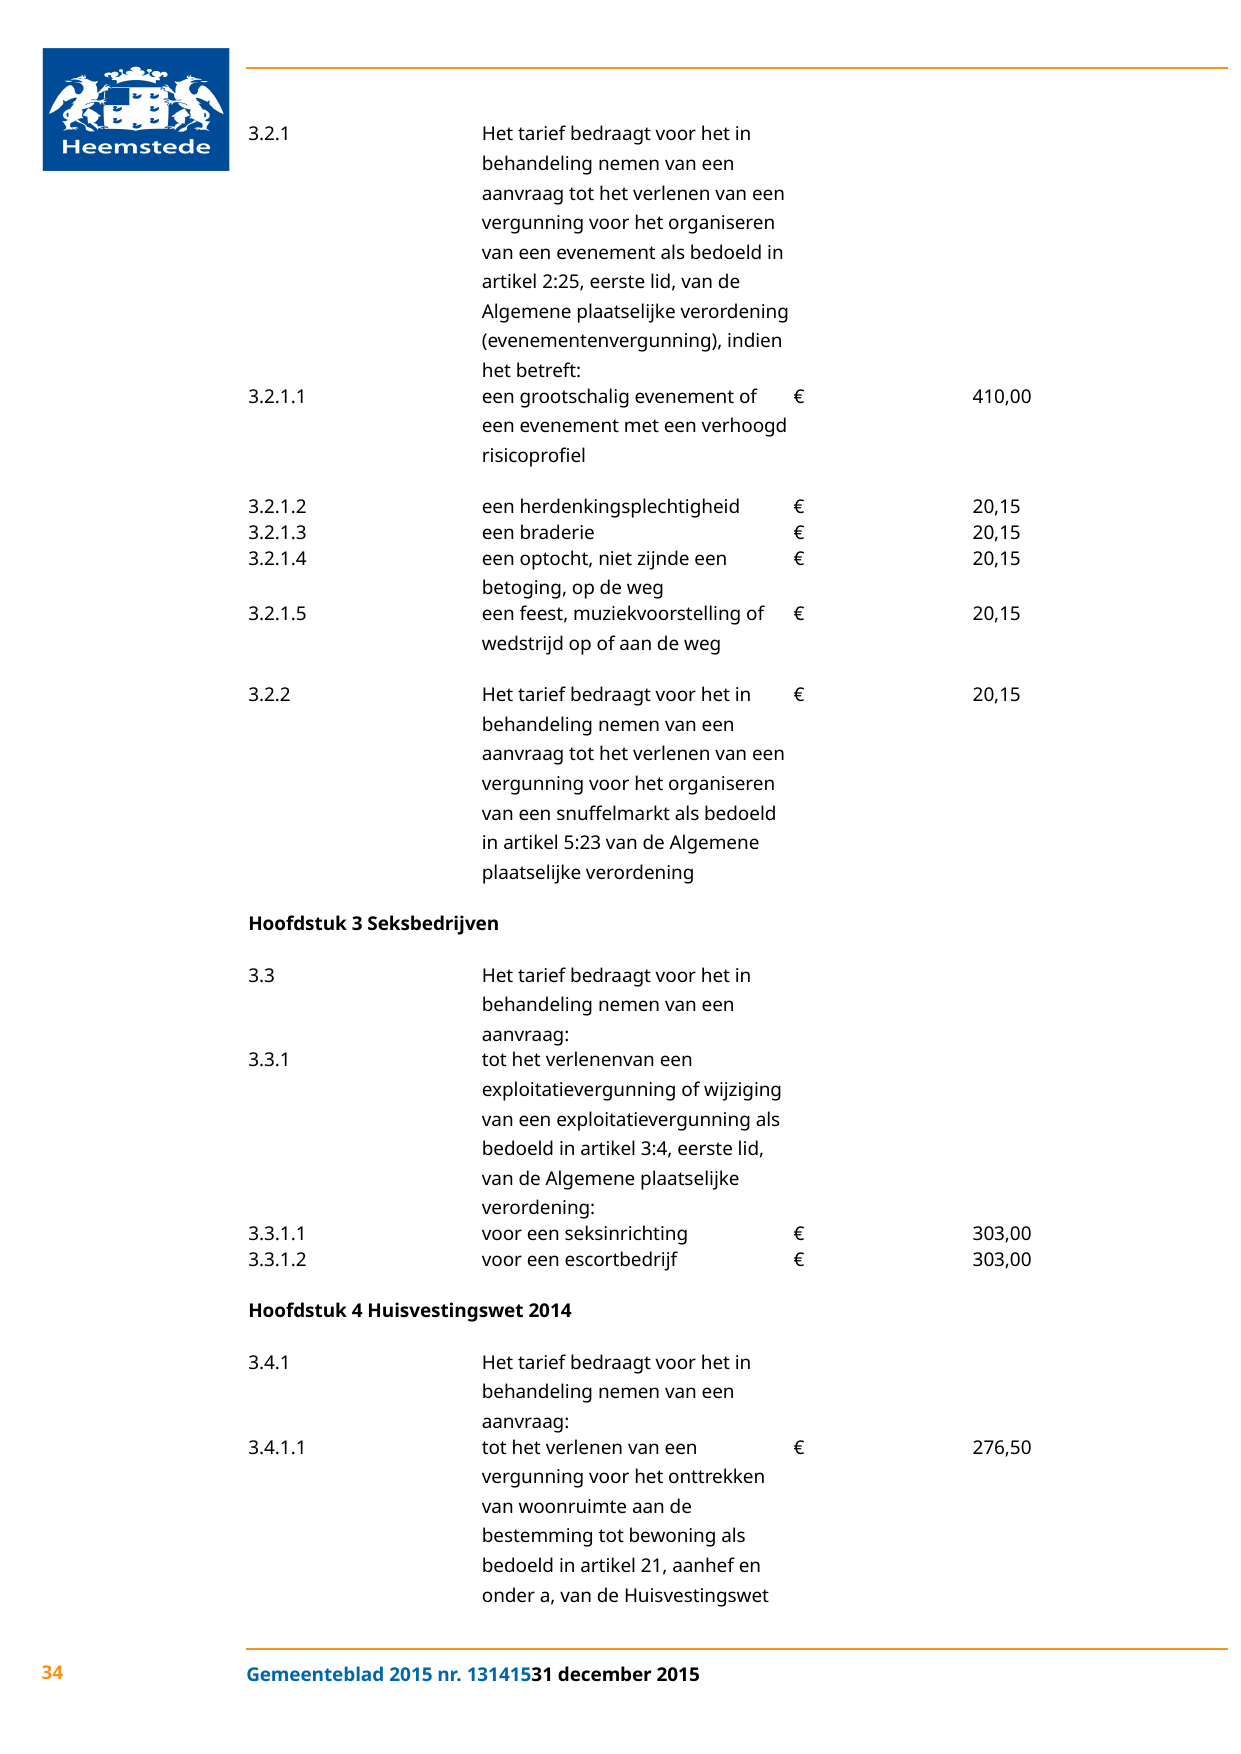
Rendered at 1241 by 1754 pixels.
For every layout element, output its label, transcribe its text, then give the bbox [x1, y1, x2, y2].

table_cell [973, 1298, 1152, 1323]
table_cell [973, 1272, 1152, 1297]
table_cell [973, 962, 1152, 1047]
table_cell 3.3.1 [248, 1047, 482, 1220]
table_cell Hoofdstuk 3 Seksbedrijven [248, 910, 793, 936]
table_cell € [793, 1246, 972, 1272]
table_cell 303,00 [973, 1220, 1152, 1246]
table_cell Het tarief bedraagt voor het in behandeling nemen van een aanvraag: [482, 1349, 793, 1434]
table_cell [482, 885, 793, 910]
table_cell een herdenkingsplechtigheid [482, 494, 793, 519]
table_cell tot het verlenenvan een exploitatievergunning of wijziging van een exploitatievergunning als bedoeld in artikel 3:4, eerste lid, van de Algemene plaatselijke verordening: [482, 1047, 793, 1220]
table_cell [482, 656, 793, 681]
table_cell 3.2.2 [248, 681, 482, 884]
table_cell [793, 1323, 972, 1349]
table_cell [793, 468, 972, 493]
table_cell [482, 1323, 793, 1349]
picture [41, 47, 231, 172]
table_cell [973, 468, 1152, 493]
table_cell [793, 1349, 972, 1434]
table_cell [248, 95, 482, 121]
table_cell € [793, 545, 972, 600]
table_cell [793, 1047, 972, 1220]
table_cell [248, 656, 482, 681]
table_cell Het tarief bedraagt voor het in behandeling nemen van een aanvraag tot het verlenen van een vergunning voor het organiseren van een snuffelmarkt als bedoeld in artikel 5:23 van de Algemene plaatselijke verordening [482, 681, 793, 884]
table_cell Het tarief bedraagt voor het in behandeling nemen van een aanvraag tot het verlenen van een vergunning voor het organiseren van een evenement als bedoeld in artikel 2:25, eerste lid, van de Algemene plaatselijke verordening (evenementenvergunning), indien het betreft: [482, 121, 793, 383]
table_cell voor een seksinrichting [482, 1220, 793, 1246]
table_cell 3.4.1 [248, 1349, 482, 1434]
table_cell een grootschalig evenement of een evenement met een verhoogd risicoprofiel [482, 383, 793, 468]
table_cell [248, 1323, 482, 1349]
table_cell [248, 936, 482, 962]
table_cell 20,15 [973, 600, 1152, 656]
table_cell € [793, 1434, 972, 1607]
table_cell € [793, 383, 972, 468]
table_cell [973, 95, 1152, 121]
table_cell [973, 1349, 1152, 1434]
table_cell voor een escortbedrijf [482, 1246, 793, 1272]
table_cell 3.2.1.4 [248, 545, 482, 600]
table_cell [482, 1272, 793, 1297]
table_cell € [793, 519, 972, 545]
table_cell 3.2.1.3 [248, 519, 482, 545]
table_cell [793, 1298, 972, 1323]
table_cell [482, 936, 793, 962]
table_cell 3.2.1.1 [248, 383, 482, 468]
table_cell [793, 936, 972, 962]
table_cell 3.2.1.2 [248, 494, 482, 519]
table_cell [973, 936, 1152, 962]
table_cell € [793, 681, 972, 884]
table_cell [793, 1272, 972, 1297]
table_cell 303,00 [973, 1246, 1152, 1272]
table_cell € [793, 1220, 972, 1246]
table_cell [973, 1323, 1152, 1349]
table_cell 20,15 [973, 545, 1152, 600]
table_cell 3.3.1.2 [248, 1246, 482, 1272]
table_cell Het tarief bedraagt voor het in behandeling nemen van een aanvraag: [482, 962, 793, 1047]
table_cell een feest, muziekvoorstelling of wedstrijd op of aan de weg [482, 600, 793, 656]
table_cell [973, 121, 1152, 383]
table_cell 3.3.1.1 [248, 1220, 482, 1246]
table_cell [973, 1047, 1152, 1220]
table_cell Hoofdstuk 4 Huisvestingswet 2014 [248, 1298, 793, 1323]
table_cell [793, 121, 972, 383]
table_cell 3.2.1 [248, 121, 482, 383]
table_cell [248, 468, 482, 493]
table_cell tot het verlenen van een vergunning voor het onttrekken van woonruimte aan de bestemming tot bewoning als bedoeld in artikel 21, aanhef en onder a, van de Huisvestingswet [482, 1434, 793, 1607]
table_cell [793, 962, 972, 1047]
table_cell [793, 656, 972, 681]
table_cell [482, 95, 793, 121]
table_cell 276,50 [973, 1434, 1152, 1607]
table_cell [973, 910, 1152, 936]
table_cell 20,15 [973, 681, 1152, 884]
table_cell € [793, 600, 972, 656]
table_cell 20,15 [973, 519, 1152, 545]
table_cell € [793, 494, 972, 519]
table_cell 410,00 [973, 383, 1152, 468]
table_cell een optocht, niet zijnde een betoging, op de weg [482, 545, 793, 600]
table_cell [482, 468, 793, 493]
table_cell 3.3 [248, 962, 482, 1047]
table_cell [793, 910, 972, 936]
table_cell [973, 656, 1152, 681]
table_cell 20,15 [973, 494, 1152, 519]
table_cell een braderie [482, 519, 793, 545]
table_cell [248, 885, 482, 910]
table_cell [793, 885, 972, 910]
table_cell [973, 885, 1152, 910]
table_cell 3.4.1.1 [248, 1434, 482, 1607]
table_cell 3.2.1.5 [248, 600, 482, 656]
table_cell [248, 1272, 482, 1297]
table_cell [793, 95, 972, 121]
